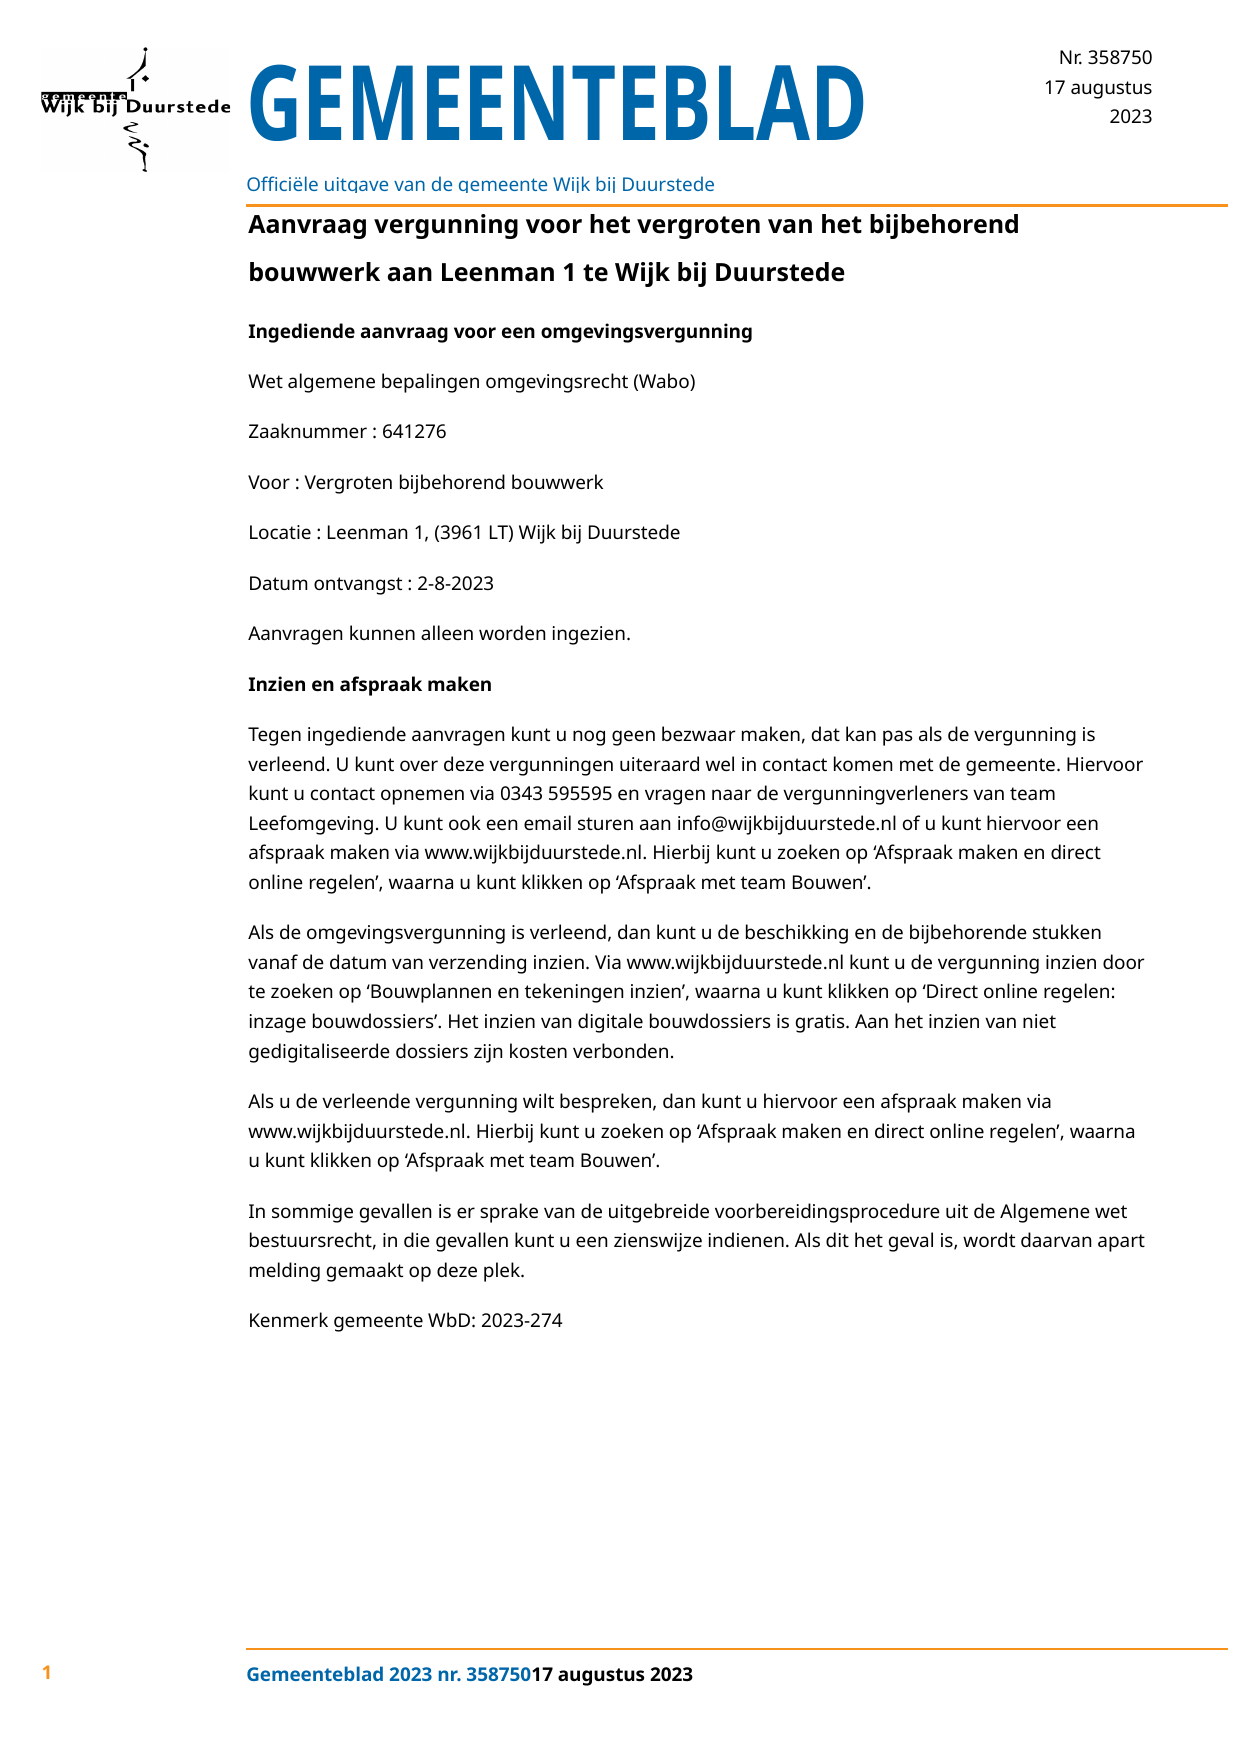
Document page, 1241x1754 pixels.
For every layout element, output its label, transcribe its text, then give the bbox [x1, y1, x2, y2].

picture [41, 47, 231, 172]
text Wet algemene bepalingen omgevingsrecht (Wabo) [248, 368, 1152, 394]
text Aanvraag vergunning voor het vergroten van het bijbehorend bouwwerk aan Leenman 1 te Wijk bij Duurstede [248, 207, 1152, 288]
text Als u de verleende vergunning wilt bespreken, dan kunt u hiervoor een afspraak maken via www.wijkbijduurstede.nl. Hierbij kunt u zoeken op ‘Afspraak maken en direct online regelen’, waarna u kunt klikken op ‘Afspraak met team Bouwen’. [248, 1088, 1152, 1173]
text Kenmerk gemeente WbD: 2023-274 [248, 1307, 1152, 1333]
text Tegen ingediende aanvragen kunt u nog geen bezwaar maken, dat kan pas als de vergunning is verleend. U kunt over deze vergunningen uiteraard wel in contact komen met de gemeente. Hiervoor kunt u contact opnemen via 0343 595595 en vragen naar de vergunningverleners van team Leefomgeving. U kunt ook een email sturen aan info@wijkbijduurstede.nl of u kunt hiervoor een afspraak maken via www.wijkbijduurstede.nl. Hierbij kunt u zoeken op ‘Afspraak maken en direct online regelen’, waarna u kunt klikken op ‘Afspraak met team Bouwen’. [248, 721, 1152, 895]
text Voor : Vergroten bijbehorend bouwwerk [248, 469, 1152, 495]
text Datum ontvangst : 2-8-2023 [248, 570, 1152, 596]
text Aanvragen kunnen alleen worden ingezien. [248, 620, 1152, 646]
text Inzien en afspraak maken [248, 671, 1152, 697]
text Als de omgevingsvergunning is verleend, dan kunt u de beschikking en de bijbehorende stukken vanaf de datum van verzending inzien. Via www.wijkbijduurstede.nl kunt u de vergunning inzien door te zoeken op ‘Bouwplannen en tekeningen inzien’, waarna u kunt klikken op ‘Direct online regelen: inzage bouwdossiers’. Het inzien van digitale bouwdossiers is gratis. Aan het inzien van niet gedigitaliseerde dossiers zijn kosten verbonden. [248, 919, 1152, 1064]
text In sommige gevallen is er sprake van de uitgebreide voorbereidingsprocedure uit de Algemene wet bestuursrecht, in die gevallen kunt u een zienswijze indienen. Als dit het geval is, wordt daarvan apart melding gemaakt op deze plek. [248, 1198, 1152, 1283]
text Zaaknummer : 641276 [248, 419, 1152, 444]
text Locatie : Leenman 1, (3961 LT) Wijk bij Duurstede [248, 519, 1152, 545]
text Ingediende aanvraag voor een omgevingsvergunning [248, 318, 1152, 344]
